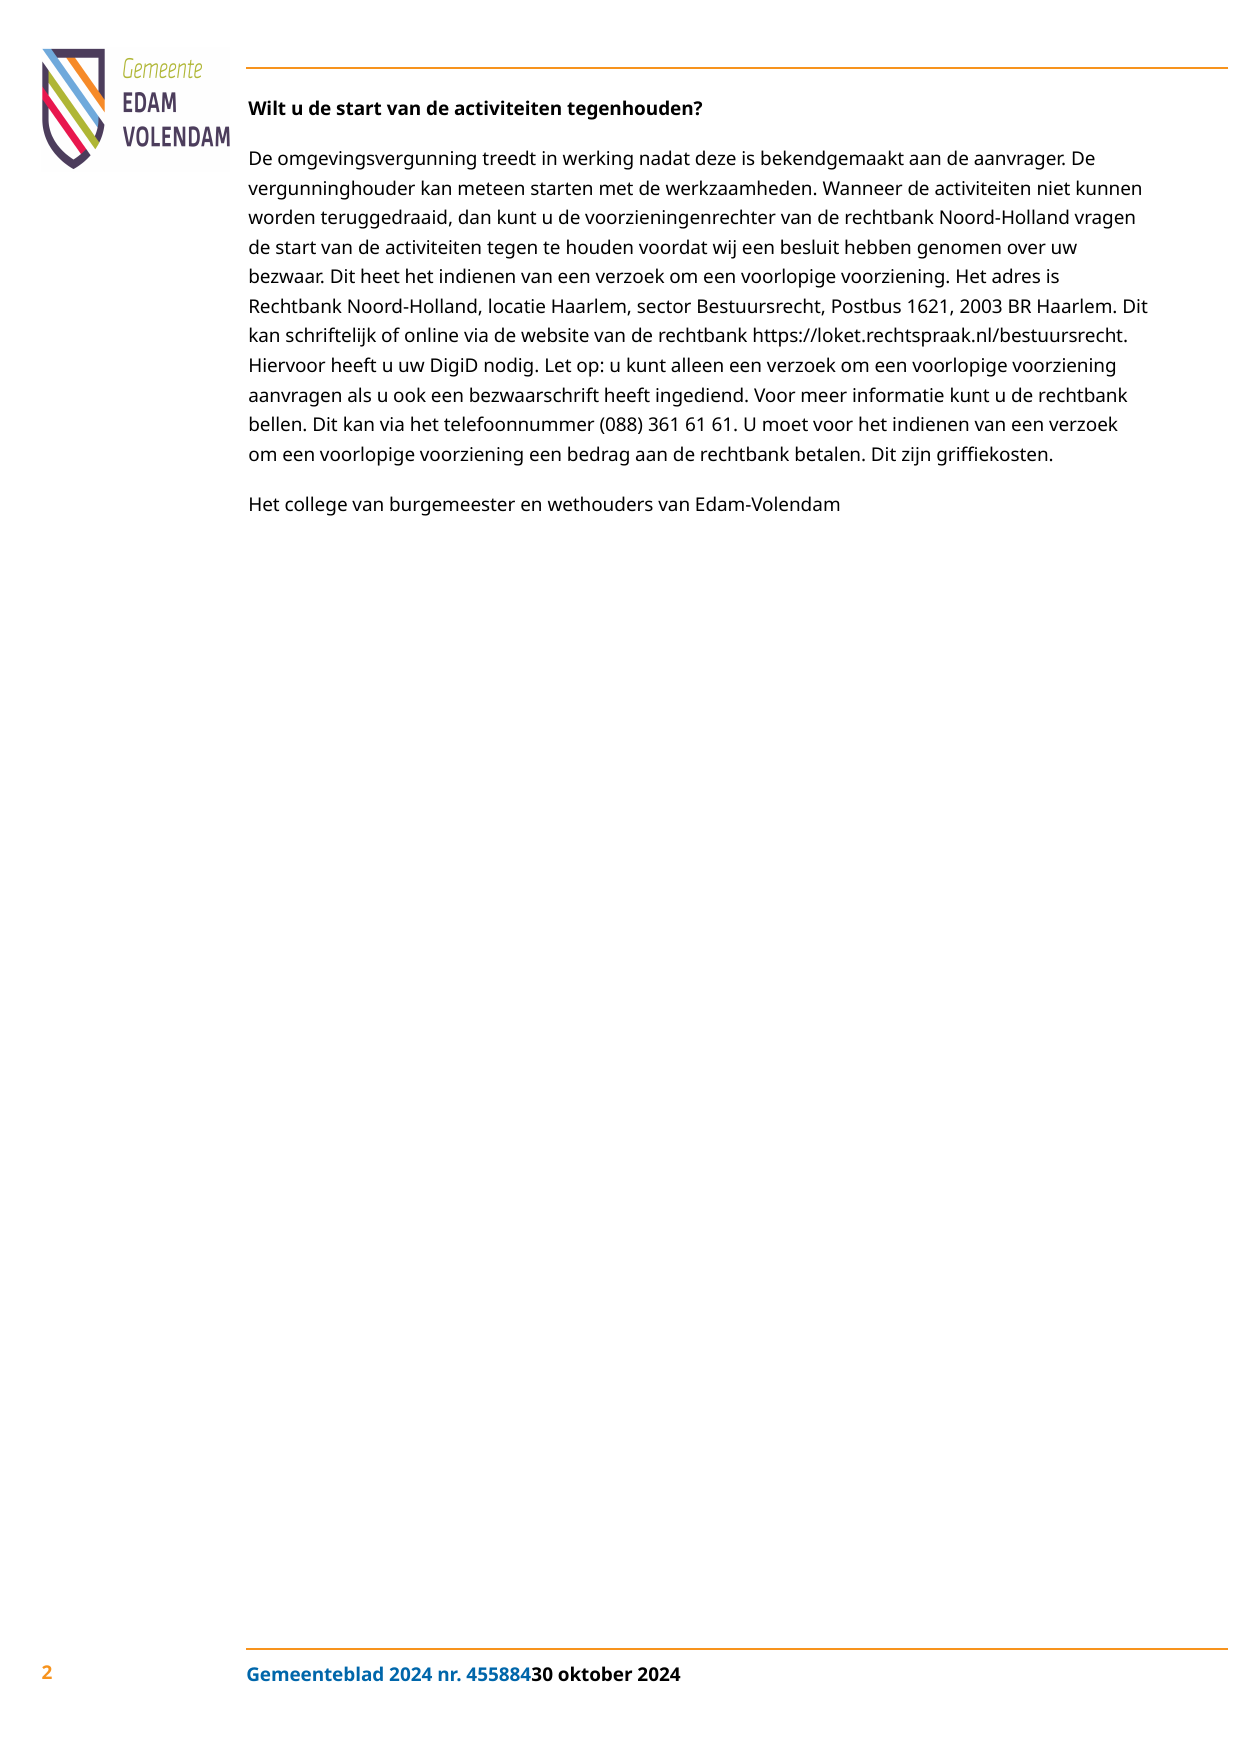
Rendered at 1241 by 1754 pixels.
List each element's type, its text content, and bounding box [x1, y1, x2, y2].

picture [41, 47, 231, 172]
text Het college van burgemeester en wethouders van Edam-Volendam [248, 491, 1152, 517]
text De omgevingsvergunning treedt in werking nadat deze is bekendgemaakt aan de aanvrager. De vergunninghouder kan meteen starten met de werkzaamheden. Wanneer de activiteiten niet kunnen worden teruggedraaid, dan kunt u de voorzieningenrechter van de rechtbank Noord-Holland vragen de start van de activiteiten tegen te houden voordat wij een besluit hebben genomen over uw bezwaar. Dit heet het indienen van een verzoek om een voorlopige voorziening. Het adres is Rechtbank Noord-Holland, locatie Haarlem, sector Bestuursrecht, Postbus 1621, 2003 BR Haarlem. Dit kan schriftelijk of online via de website van de rechtbank https://loket.rechtspraak.nl/bestuursrecht. Hiervoor heeft u uw DigiD nodig. Let op: u kunt alleen een verzoek om een voorlopige voorziening aanvragen als u ook een bezwaarschrift heeft ingediend. Voor meer informatie kunt u de rechtbank bellen. Dit kan via het telefoonnummer (088) 361 61 61. U moet voor het indienen van een verzoek om een voorlopige voorziening een bedrag aan de rechtbank betalen. Dit zijn griffiekosten. [248, 145, 1152, 467]
text Wilt u de start van de activiteiten tegenhouden? [248, 95, 1152, 121]
